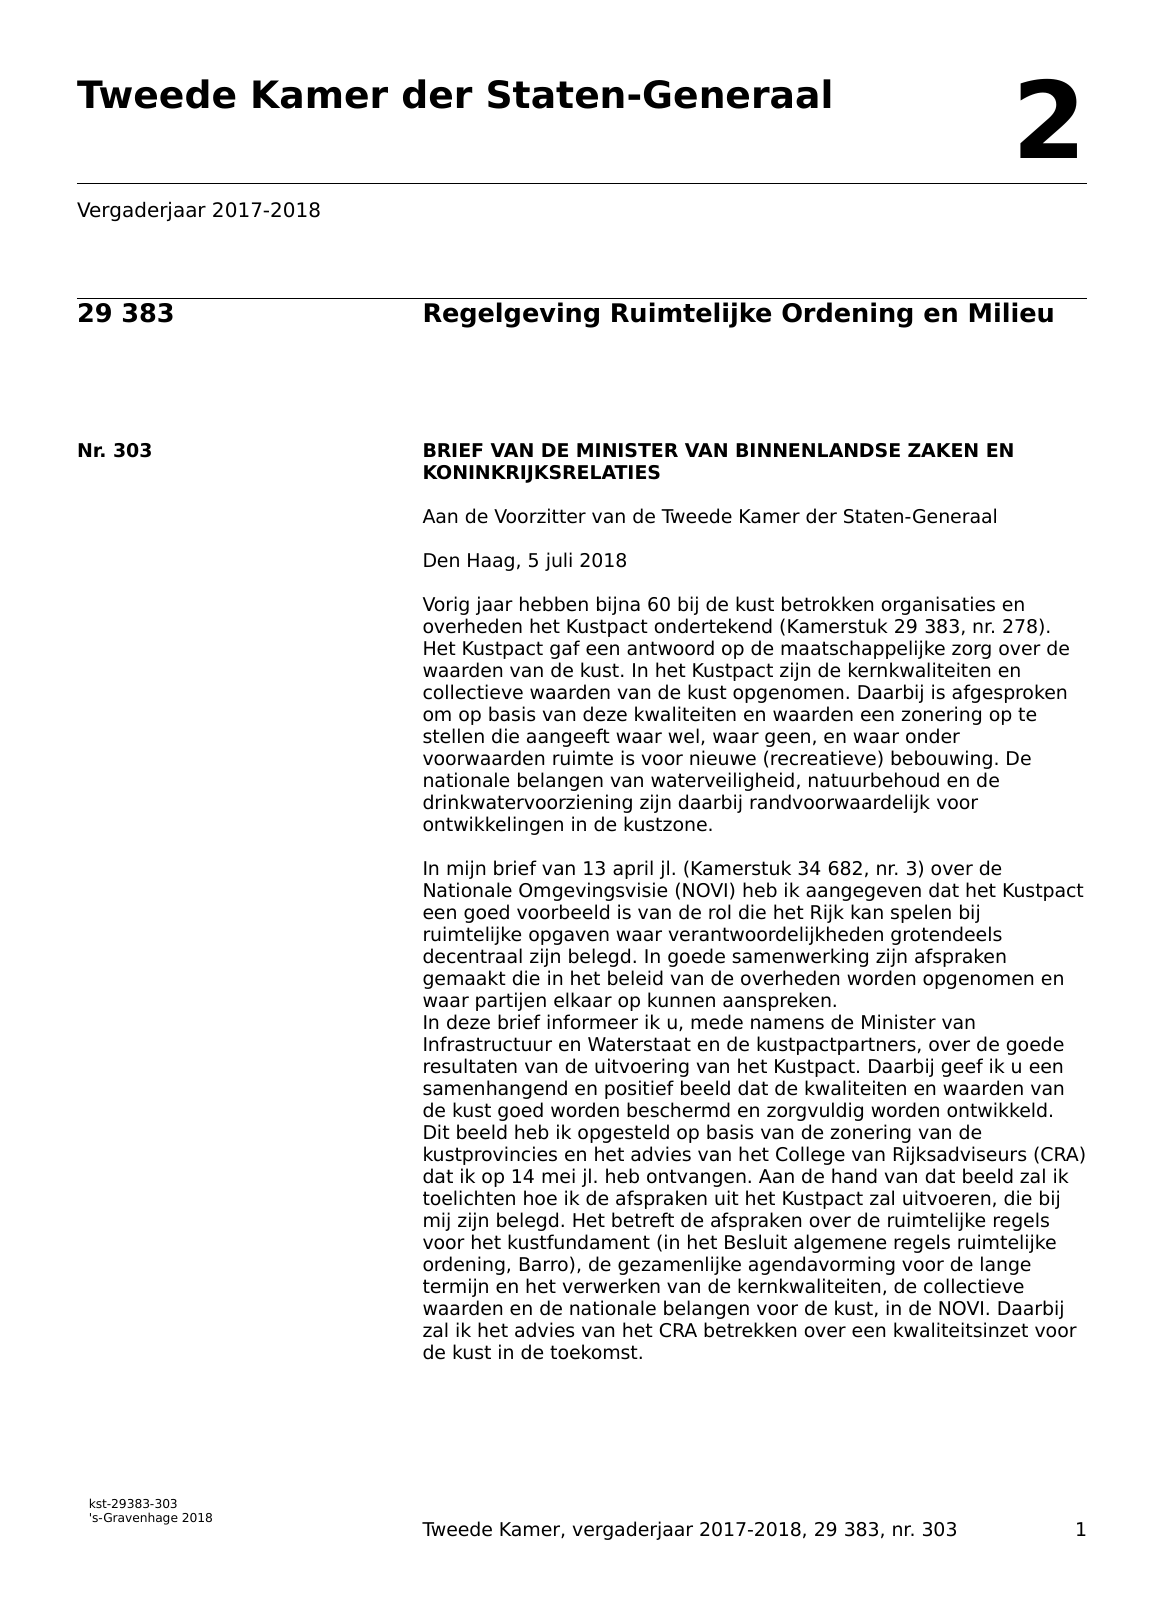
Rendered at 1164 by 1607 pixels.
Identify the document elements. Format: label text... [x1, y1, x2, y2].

text kst-29383-303 [88, 1497, 323, 1511]
text Vorig jaar hebben bijna 60 bij de kust betrokken organisaties en overheden het Kustpact ondertekend (Kamerstuk 29 383, nr. 278). Het Kustpact gaf een antwoord op de maatschappelijke zorg over de waarden van de kust. In het Kustpact zijn de kernkwaliteiten en collectieve waarden van de kust opgenomen. Daarbij is afgesproken om op basis van deze kwaliteiten en waarden een zonering op te stellen die aangeeft waar wel, waar geen, en waar onder voorwaarden ruimte is voor nieuwe (recreatieve) bebouwing. De nationale belangen van waterveiligheid, natuurbehoud en de drinkwatervoorziening zijn daarbij randvoorwaardelijk voor ontwikkelingen in de kustzone. [422, 594, 1087, 836]
text Den Haag, 5 juli 2018 [422, 550, 1087, 572]
subtitle Nr. 303 BRIEF VAN DE MINISTER VAN BINNENLANDSE ZAKEN EN KONINKRIJKSRELATIES [77, 440, 1087, 484]
table_cell Vergaderjaar 2017-2018 [77, 184, 1087, 298]
subtitle 29 383 Regelgeving Ruimtelijke Ordening en Milieu [77, 299, 1087, 329]
text In mijn brief van 13 april jl. (Kamerstuk 34 682, nr. 3) over de Nationale Omgevingsvisie (NOVI) heb ik aangegeven dat het Kustpact een goed voorbeeld is van de rol die het Rijk kan spelen bij ruimtelijke opgaven waar verantwoordelijkheden grotendeels decentraal zijn belegd. In goede samenwerking zijn afspraken gemaakt die in het beleid van de overheden worden opgenomen en waar partijen elkaar op kunnen aanspreken. [422, 858, 1087, 1012]
table_header 2 [886, 59, 1087, 183]
text In deze brief informeer ik u, mede namens de Minister van Infrastructuur en Waterstaat en de kustpactpartners, over de goede resultaten van de uitvoering van het Kustpact. Daarbij geef ik u een samenhangend en positief beeld dat de kwaliteiten en waarden van de kust goed worden beschermd en zorgvuldig worden ontwikkeld. Dit beeld heb ik opgesteld op basis van de zonering van de kustprovincies en het advies van het College van Rijksadviseurs (CRA) dat ik op 14 mei jl. heb ontvangen. Aan de hand van dat beeld zal ik toelichten hoe ik de afspraken uit het Kustpact zal uitvoeren, die bij mij zijn belegd. Het betreft de afspraken over de ruimtelijke regels voor het kustfundament (in het Besluit algemene regels ruimtelijke ordening, Barro), de gezamenlijke agendavorming voor de lange termijn en het verwerken van de kernkwaliteiten, de collectieve waarden en de nationale belangen voor de kust, in de NOVI. Daarbij zal ik het advies van het CRA betrekken over een kwaliteitsinzet voor de kust in de toekomst. [422, 1012, 1087, 1364]
text Aan de Voorzitter van de Tweede Kamer der Staten-Generaal [422, 506, 1087, 528]
text 's-Gravenhage 2018 [88, 1511, 323, 1525]
table_header Tweede Kamer der Staten-Generaal [77, 59, 886, 183]
